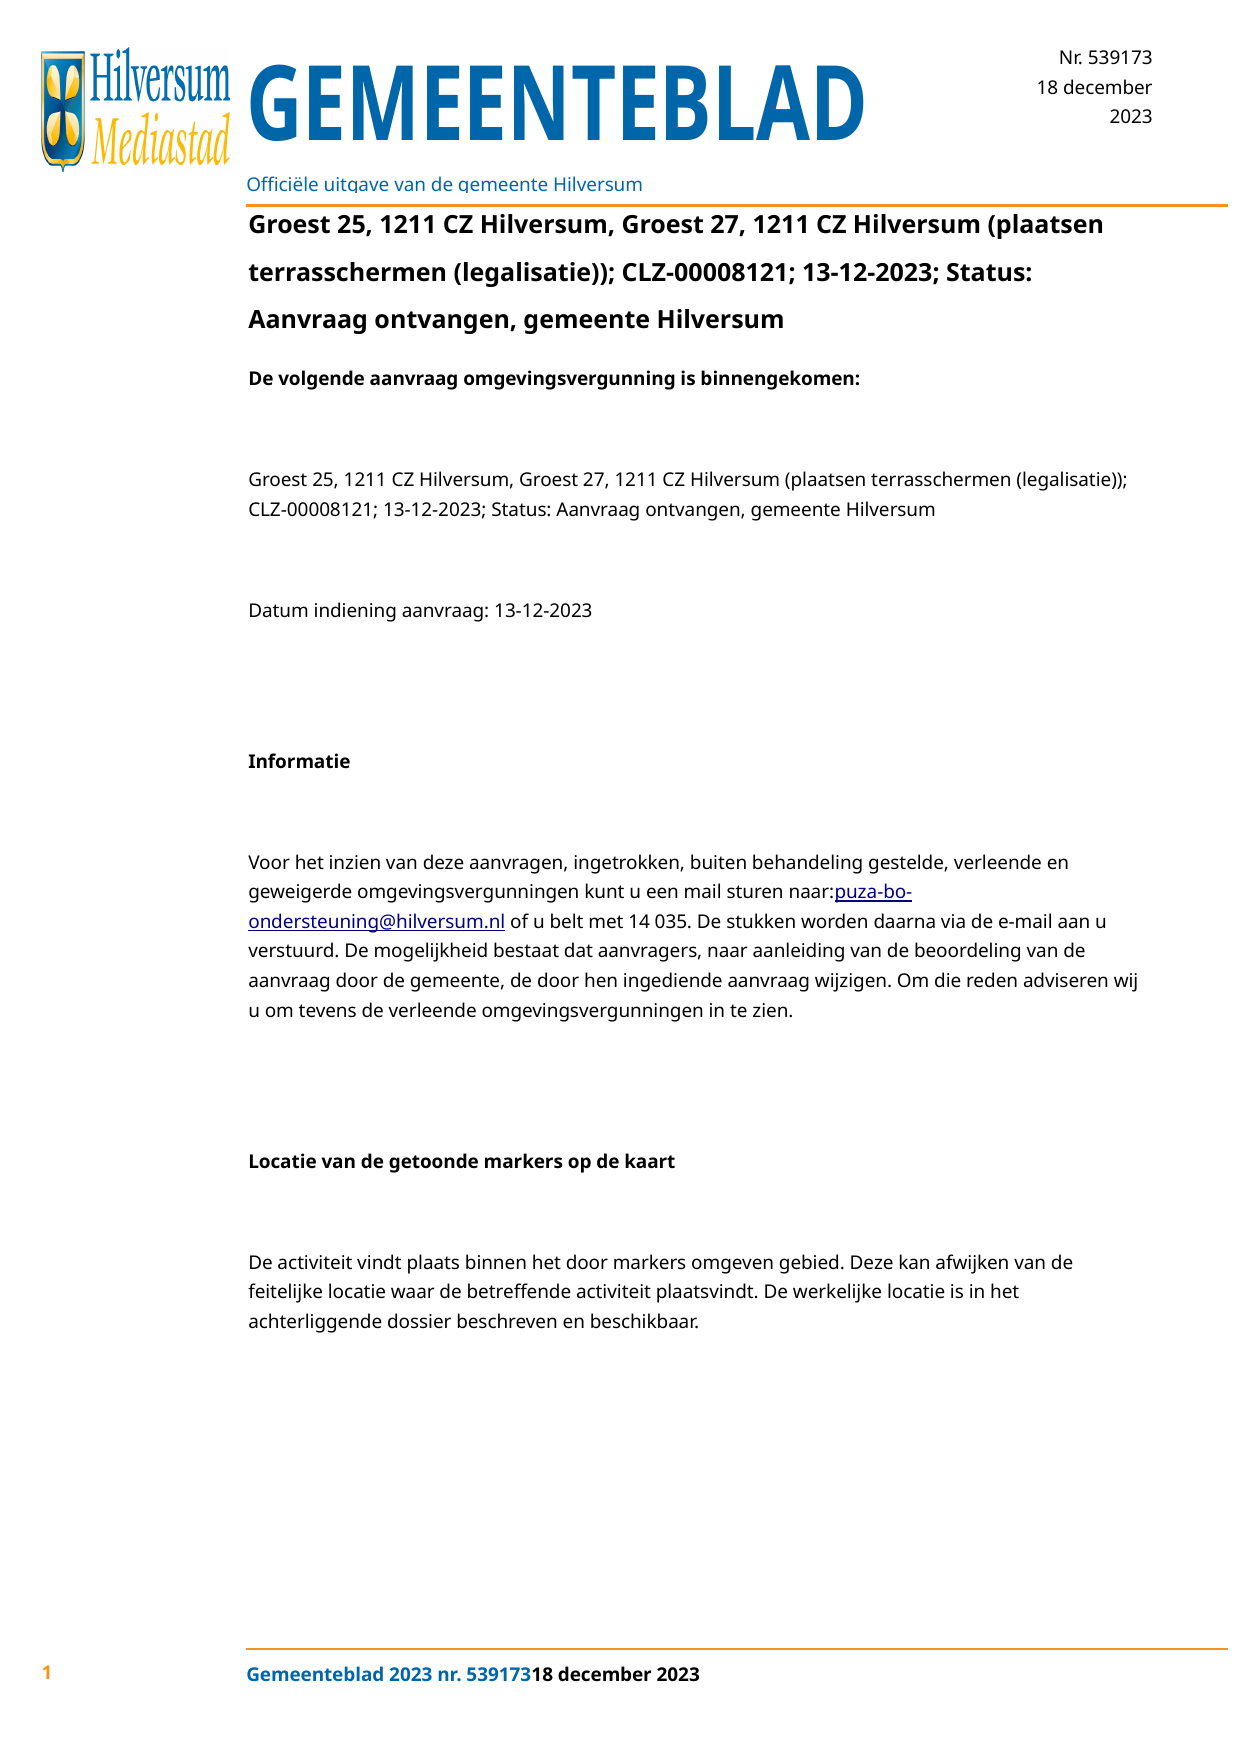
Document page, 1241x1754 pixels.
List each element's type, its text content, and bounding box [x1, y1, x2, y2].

text Groest 25, 1211 CZ Hilversum, Groest 27, 1211 CZ Hilversum (plaatsen terrasschermen (legalisatie)); CLZ-00008121; 13-12-2023; Status: Aanvraag ontvangen, gemeente Hilversum [248, 466, 1152, 522]
text Locatie van de getoonde markers op de kaart [248, 1148, 1152, 1174]
text De volgende aanvraag omgevingsvergunning is binnengekomen: [248, 366, 1152, 391]
text Datum indiening aanvraag: 13-12-2023 [248, 597, 1152, 622]
text De activiteit vindt plaats binnen het door markers omgeven gebied. Deze kan afwijken van de feitelijke locatie waar de betreffende activiteit plaatsvindt. De werkelijke locatie is in het achterliggende dossier beschreven en beschikbaar. [248, 1249, 1152, 1334]
picture [41, 47, 231, 172]
text Informatie [248, 748, 1152, 774]
text Voor het inzien van deze aanvragen, ingetrokken, buiten behandeling gestelde, verleende en geweigerde omgevingsvergunningen kunt u een mail sturen naar:puza-bo-ondersteuning@hilversum.nl of u belt met 14 035. De stukken worden daarna via de e-mail aan u verstuurd. De mogelijkheid bestaat dat aanvragers, naar aanleiding van de beoordeling van de aanvraag door de gemeente, de door hen ingediende aanvraag wijzigen. Om die reden adviseren wij u om tevens de verleende omgevingsvergunningen in te zien. [248, 849, 1152, 1022]
text Groest 25, 1211 CZ Hilversum, Groest 27, 1211 CZ Hilversum (plaatsen terrasschermen (legalisatie)); CLZ-00008121; 13-12-2023; Status: Aanvraag ontvangen, gemeente Hilversum [248, 207, 1152, 336]
